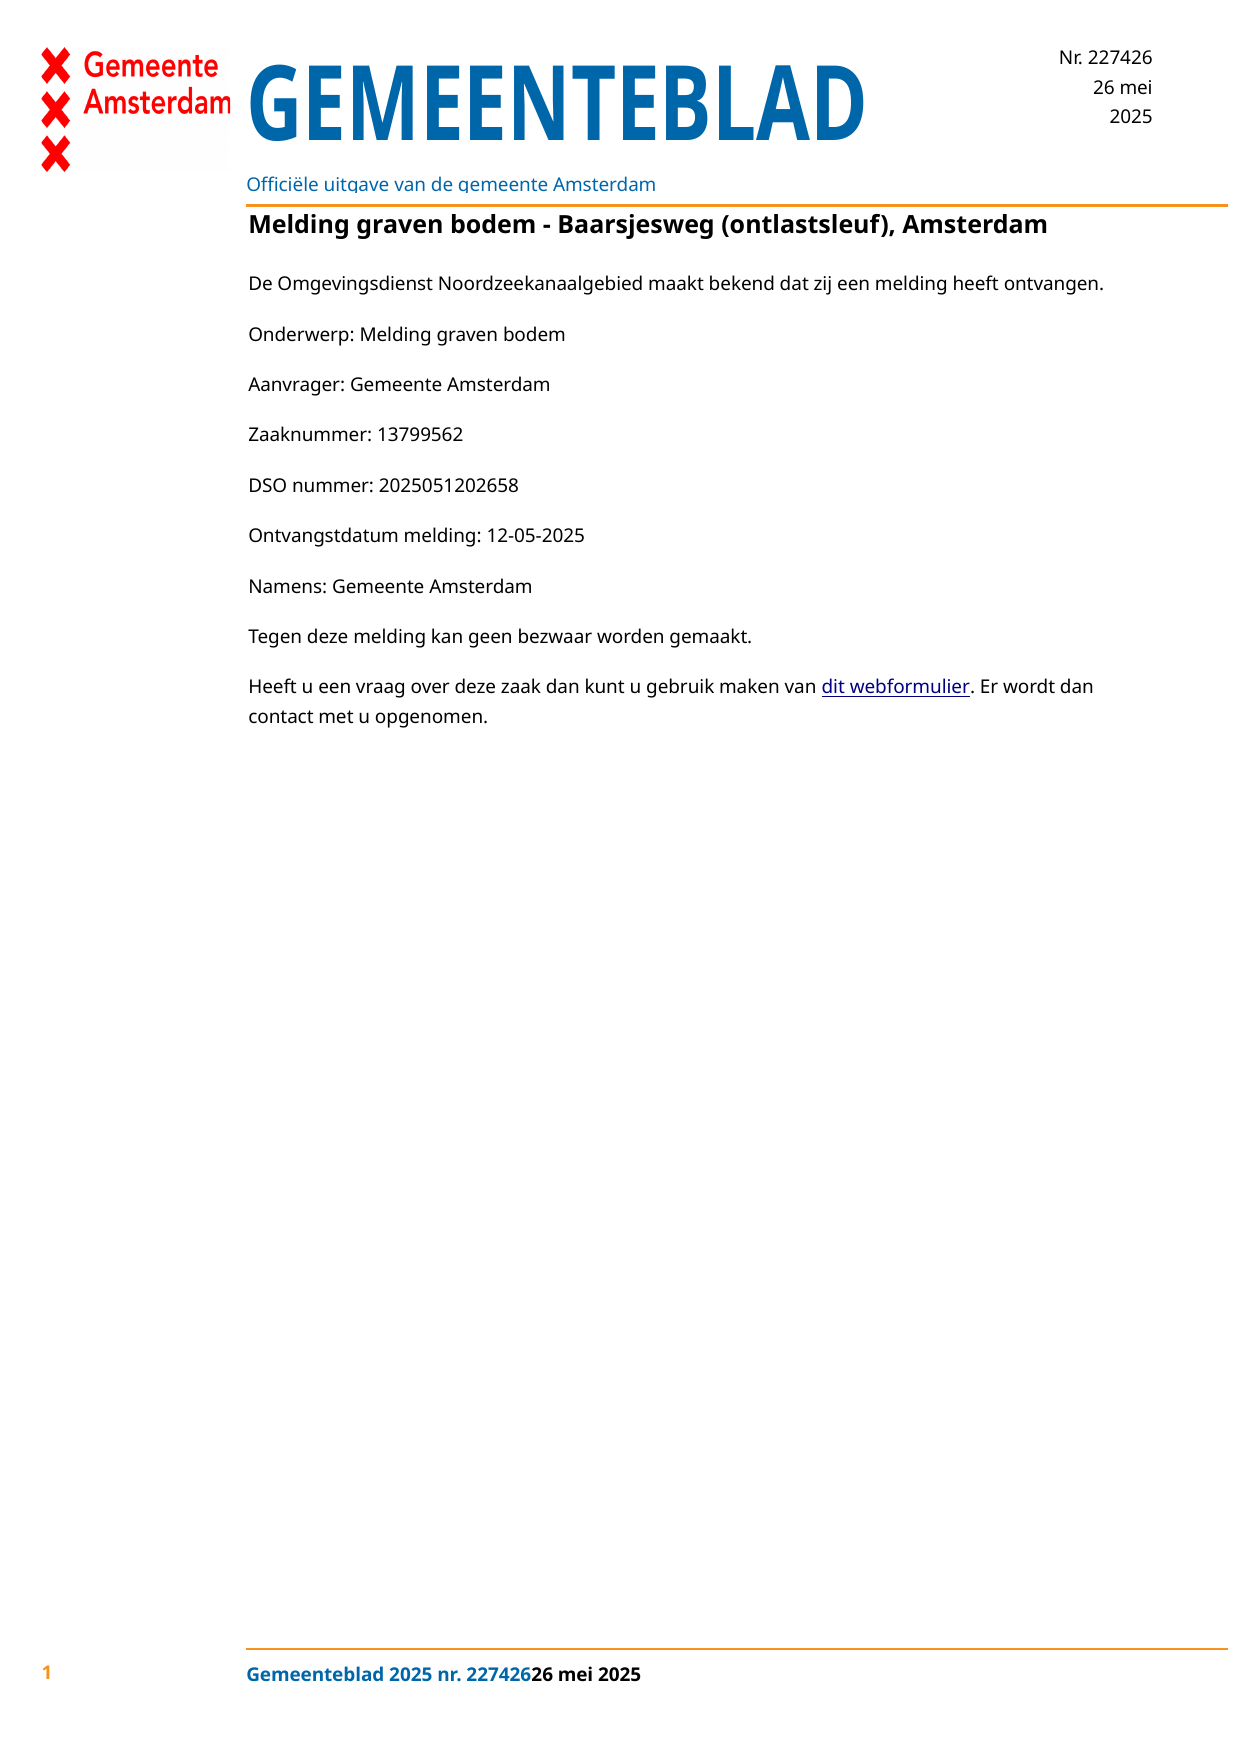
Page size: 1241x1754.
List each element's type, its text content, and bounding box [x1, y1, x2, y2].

text Tegen deze melding kan geen bezwaar worden gemaakt. [248, 623, 1152, 649]
text Onderwerp: Melding graven bodem [248, 321, 1152, 346]
text Ontvangstdatum melding: 12-05-2025 [248, 522, 1152, 548]
picture [41, 47, 231, 172]
text DSO nummer: 2025051202658 [248, 472, 1152, 498]
text De Omgevingsdienst Noordzeekanaalgebied maakt bekend dat zij een melding heeft ontvangen. [248, 270, 1152, 296]
text Heeft u een vraag over deze zaak dan kunt u gebruik maken van dit webformulier. Er wordt dan contact met u opgenomen. [248, 674, 1152, 729]
text Zaaknummer: 13799562 [248, 422, 1152, 447]
text Namens: Gemeente Amsterdam [248, 573, 1152, 598]
text Melding graven bodem - Baarsjesweg (ontlastsleuf), Amsterdam [248, 207, 1152, 241]
text Aanvrager: Gemeente Amsterdam [248, 371, 1152, 397]
